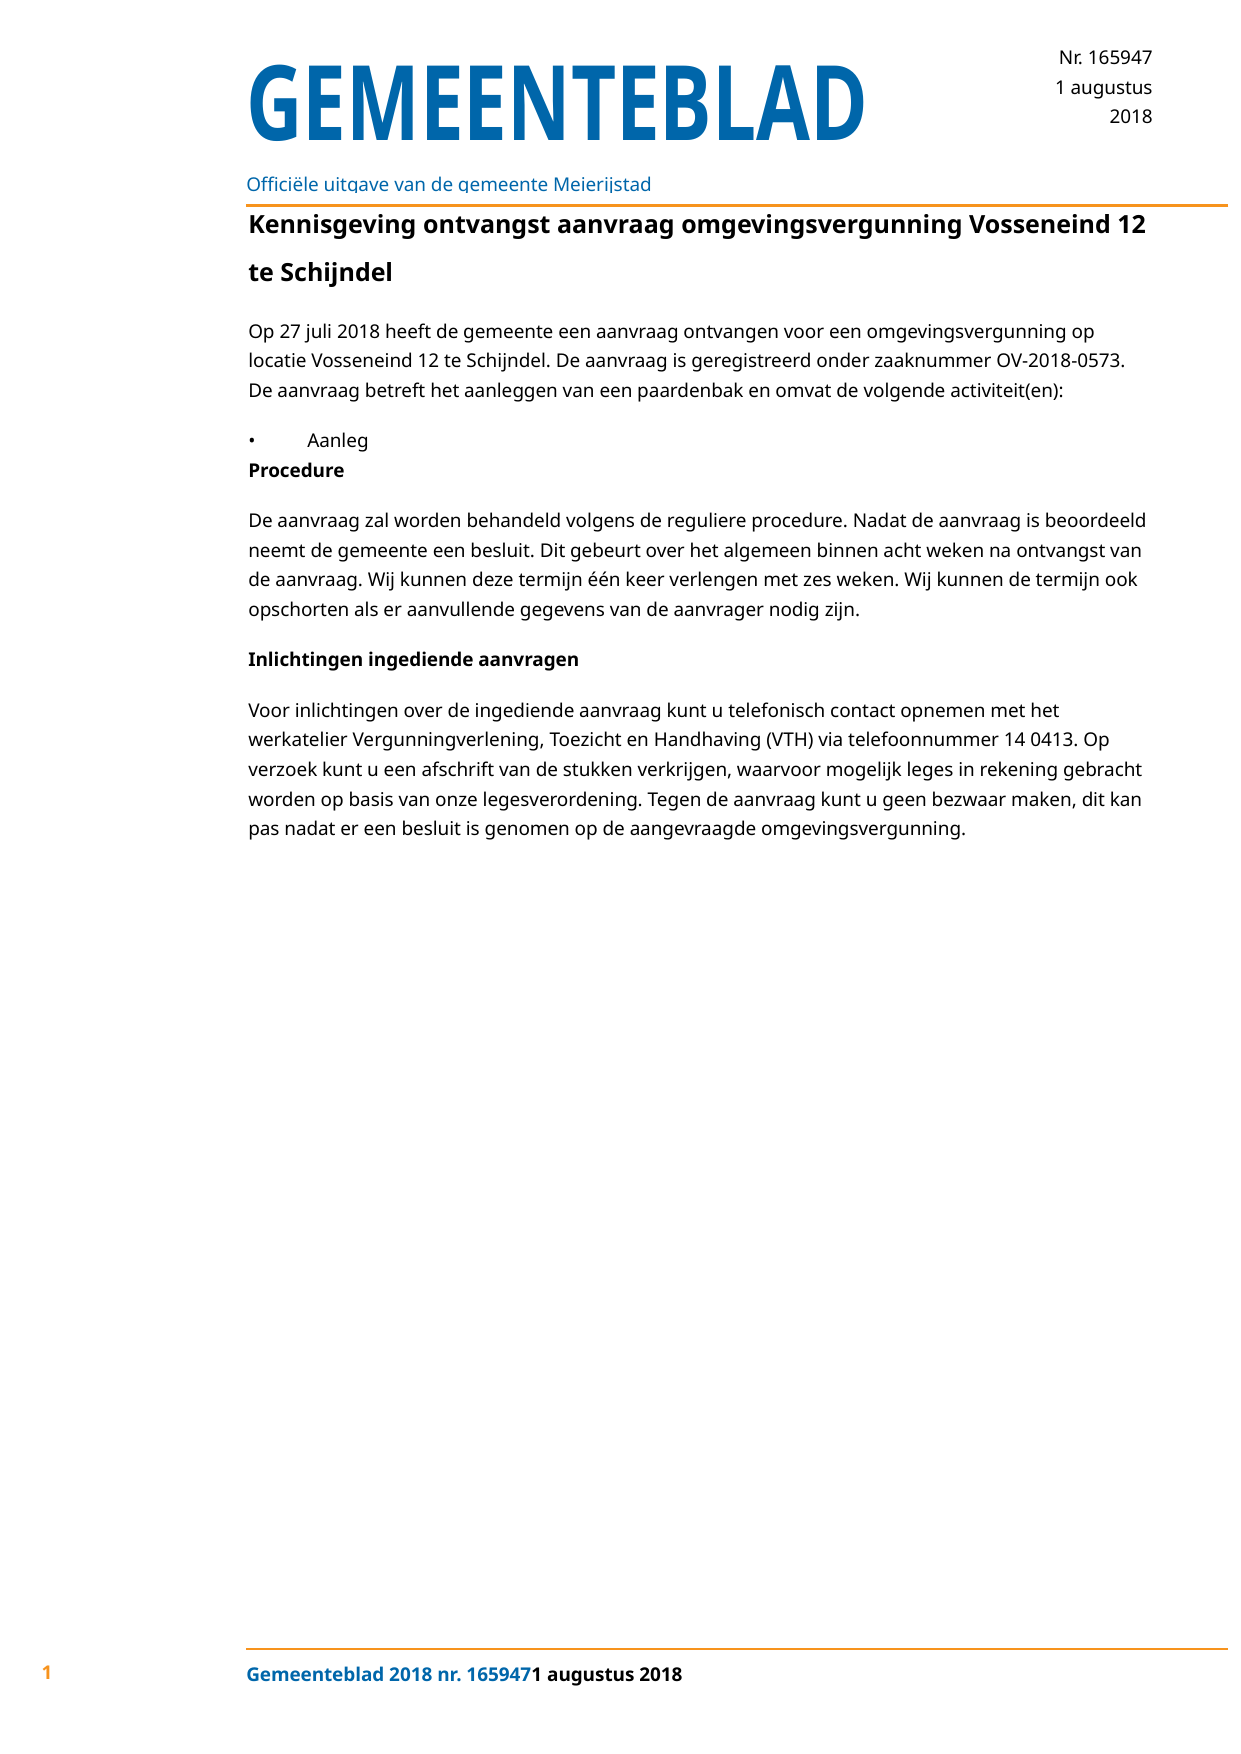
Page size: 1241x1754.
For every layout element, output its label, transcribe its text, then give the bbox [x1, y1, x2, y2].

text Voor inlichtingen over de ingediende aanvraag kunt u telefonisch contact opnemen met het werkatelier Vergunningverlening, Toezicht en Handhaving (VTH) via telefoonnummer 14 0413. Op verzoek kunt u een afschrift van de stukken verkrijgen, waarvoor mogelijk leges in rekening gebracht worden op basis van onze legesverordening. Tegen de aanvraag kunt u geen bezwaar maken, dit kan pas nadat er een besluit is genomen op de aangevraagde omgevingsvergunning. [248, 697, 1152, 841]
text Kennisgeving ontvangst aanvraag omgevingsvergunning Vosseneind 12 te Schijndel [248, 207, 1152, 288]
text Inlichtingen ingediende aanvragen [248, 647, 1152, 672]
text Op 27 juli 2018 heeft de gemeente een aanvraag ontvangen voor een omgevingsvergunning op locatie Vosseneind 12 te Schijndel. De aanvraag is geregistreerd onder zaaknummer OV-2018-0573. De aanvraag betreft het aanleggen van een paardenbak en omvat de volgende activiteit(en): [248, 318, 1152, 403]
text Procedure [248, 457, 1152, 483]
picture [41, 47, 231, 172]
list Aanleg [248, 427, 1152, 453]
text De aanvraag zal worden behandeld volgens de reguliere procedure. Nadat de aanvraag is beoordeeld neemt de gemeente een besluit. Dit gebeurt over het algemeen binnen acht weken na ontvangst van de aanvraag. Wij kunnen deze termijn één keer verlengen met zes weken. Wij kunnen de termijn ook opschorten als er aanvullende gegevens van de aanvrager nodig zijn. [248, 507, 1152, 622]
